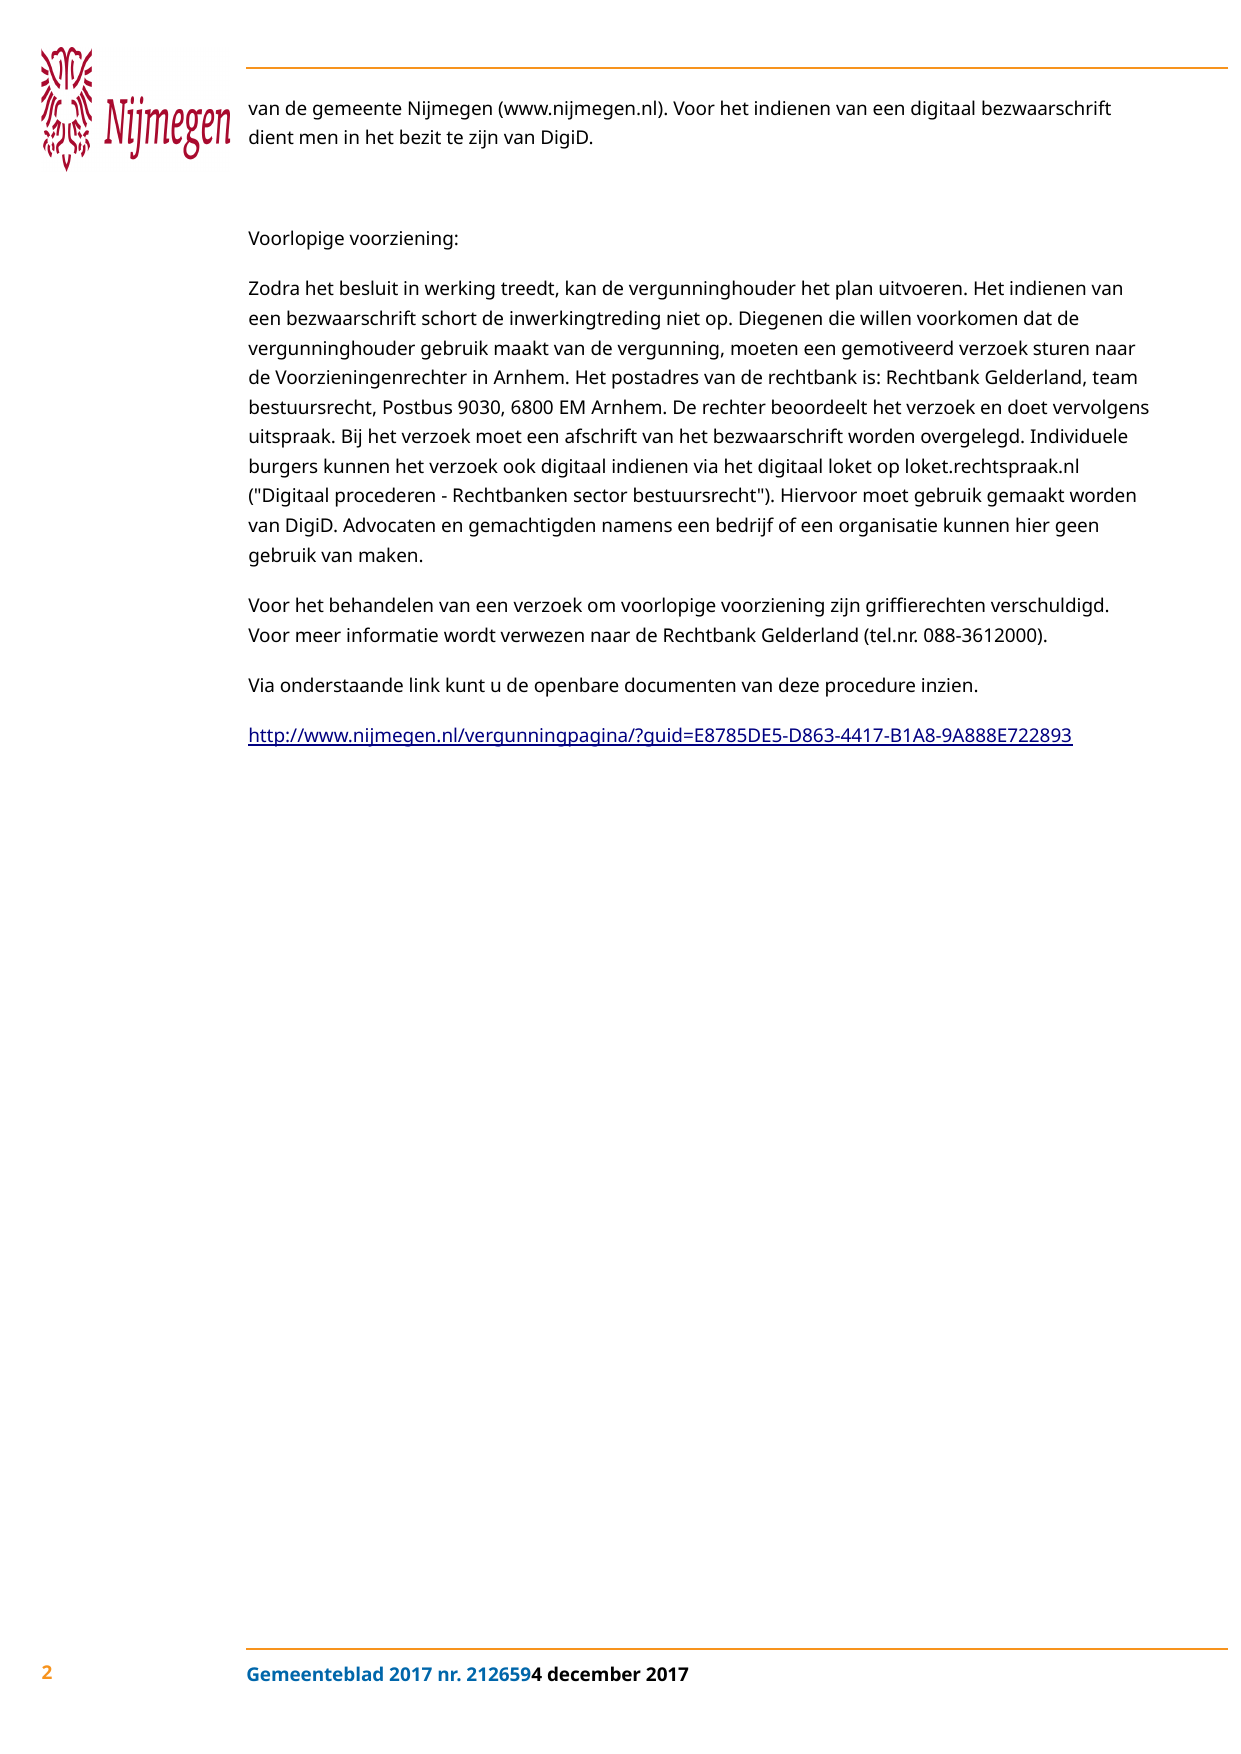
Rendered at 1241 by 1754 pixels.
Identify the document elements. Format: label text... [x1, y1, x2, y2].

text Voor het behandelen van een verzoek om voorlopige voorziening zijn griffierechten verschuldigd. Voor meer informatie wordt verwezen naar de Rechtbank Gelderland (tel.nr. 088-3612000). [248, 592, 1152, 648]
picture [41, 47, 231, 172]
text Voorlopige voorziening: [248, 225, 1152, 251]
text Via onderstaande link kunt u de openbare documenten van deze procedure inzien. [248, 672, 1152, 698]
text http://www.nijmegen.nl/vergunningpagina/?guid=E8785DE5-D863-4417-B1A8-9A888E722893 [248, 723, 1152, 748]
text van de gemeente Nijmegen (www.nijmegen.nl). Voor het indienen van een digitaal bezwaarschrift dient men in het bezit te zijn van DigiD. [248, 95, 1152, 150]
text Zodra het besluit in werking treedt, kan de vergunninghouder het plan uitvoeren. Het indienen van een bezwaarschrift schort de inwerkingtreding niet op. Diegenen die willen voorkomen dat de vergunninghouder gebruik maakt van de vergunning, moeten een gemotiveerd verzoek sturen naar de Voorzieningenrechter in Arnhem. Het postadres van de rechtbank is: Rechtbank Gelderland, team bestuursrecht, Postbus 9030, 6800 EM Arnhem. De rechter beoordeelt het verzoek en doet vervolgens uitspraak. Bij het verzoek moet een afschrift van het bezwaarschrift worden overgelegd. Individuele burgers kunnen het verzoek ook digitaal indienen via het digitaal loket op loket.rechtspraak.nl ("Digitaal procederen - Rechtbanken sector bestuursrecht"). Hiervoor moet gebruik gemaakt worden van DigiD. Advocaten en gemachtigden namens een bedrijf of een organisatie kunnen hier geen gebruik van maken. [248, 276, 1152, 568]
